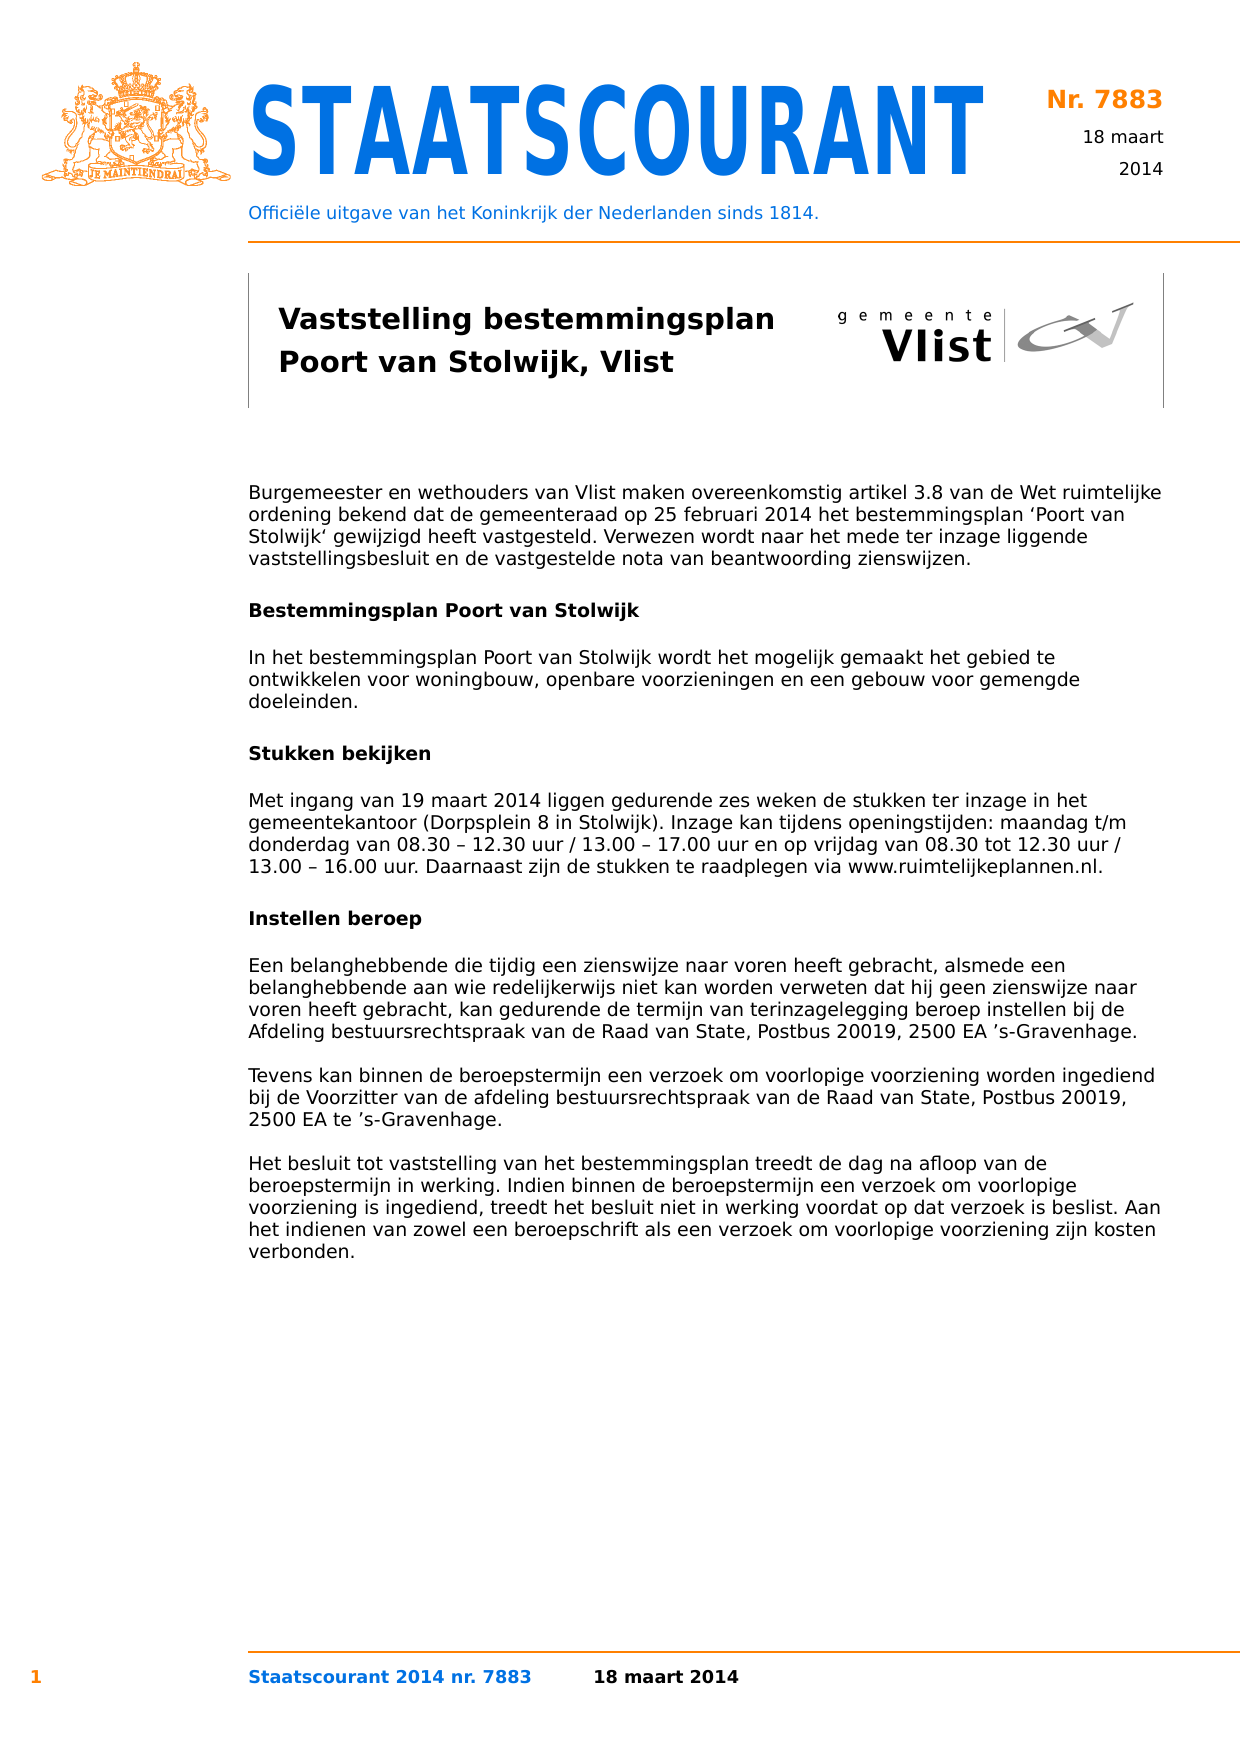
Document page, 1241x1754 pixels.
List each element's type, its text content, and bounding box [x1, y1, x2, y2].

subtitle Instellen beroep [248, 908, 1163, 930]
picture [41, 62, 231, 186]
table_header Nr. 7883 [998, 62, 1240, 121]
text Tevens kan binnen de beroepstermijn een verzoek om voorlopige voorziening worden ingediend bij de Voorzitter van de afdeling bestuursrechtspraak van de Raad van State, Postbus 20019, 2500 EA te ’s-Gravenhage. [248, 1065, 1163, 1131]
subtitle Stukken bekijken [248, 743, 1163, 765]
table_header [25, 62, 248, 241]
text Burgemeester en wethouders van Vlist maken overeenkomstig artikel 3.8 van de Wet ruimtelijke ordening bekend dat de gemeenteraad op 25 februari 2014 het bestemmingsplan ‘Poort van Stolwijk‘ gewijzigd heeft vastgesteld. Verwezen wordt naar het mede ter inzage liggende vaststellingsbesluit en de vastgestelde nota van beantwoording zienswijzen. [248, 482, 1163, 570]
text Het besluit tot vaststelling van het bestemmingsplan treedt de dag na afloop van de beroepstermijn in werking. Indien binnen de beroepstermijn een verzoek om voorlopige voorziening is ingediend, treedt het besluit niet in werking voordat op dat verzoek is beslist. Aan het indienen van zowel een beroepschrift als een verzoek om voorlopige voorziening zijn kosten verbonden. [248, 1153, 1163, 1262]
picture [838, 302, 1134, 362]
table_cell 18 maart [998, 121, 1240, 153]
text Een belanghebbende die tijdig een zienswijze naar voren heeft gebracht, alsmede een belanghebbende aan wie redelijkerwijs niet kan worden verweten dat hij geen zienswijze naar voren heeft gebracht, kan gedurende de termijn van terinzagelegging beroep instellen bij de Afdeling bestuursrechtspraak van de Raad van State, Postbus 20019, 2500 EA ’s-Gravenhage. [248, 955, 1163, 1043]
subtitle Bestemmingsplan Poort van Stolwijk [248, 600, 1163, 622]
table_cell Officiële uitgave van het Koninkrijk der Nederlanden sinds 1814. [248, 203, 1240, 241]
table_cell 2014 [998, 153, 1240, 203]
subtitle Vaststelling bestemmingsplan Poort van Stolwijk, Vlist [249, 273, 1163, 408]
text Met ingang van 19 maart 2014 liggen gedurende zes weken de stukken ter inzage in het gemeentekantoor (Dorpsplein 8 in Stolwijk). Inzage kan tijdens openingstijden: maandag t/m donderdag van 08.30 – 12.30 uur / 13.00 – 17.00 uur en op vrijdag van 08.30 tot 12.30 uur / 13.00 – 16.00 uur. Daarnaast zijn de stukken te raadplegen via www.ruimtelijkeplannen.nl. [248, 790, 1163, 878]
text In het bestemmingsplan Poort van Stolwijk wordt het mogelijk gemaakt het gebied te ontwikkelen voor woningbouw, openbare voorzieningen en een gebouw voor gemengde doeleinden. [248, 647, 1163, 713]
table_header STAATSCOURANT [248, 62, 998, 203]
